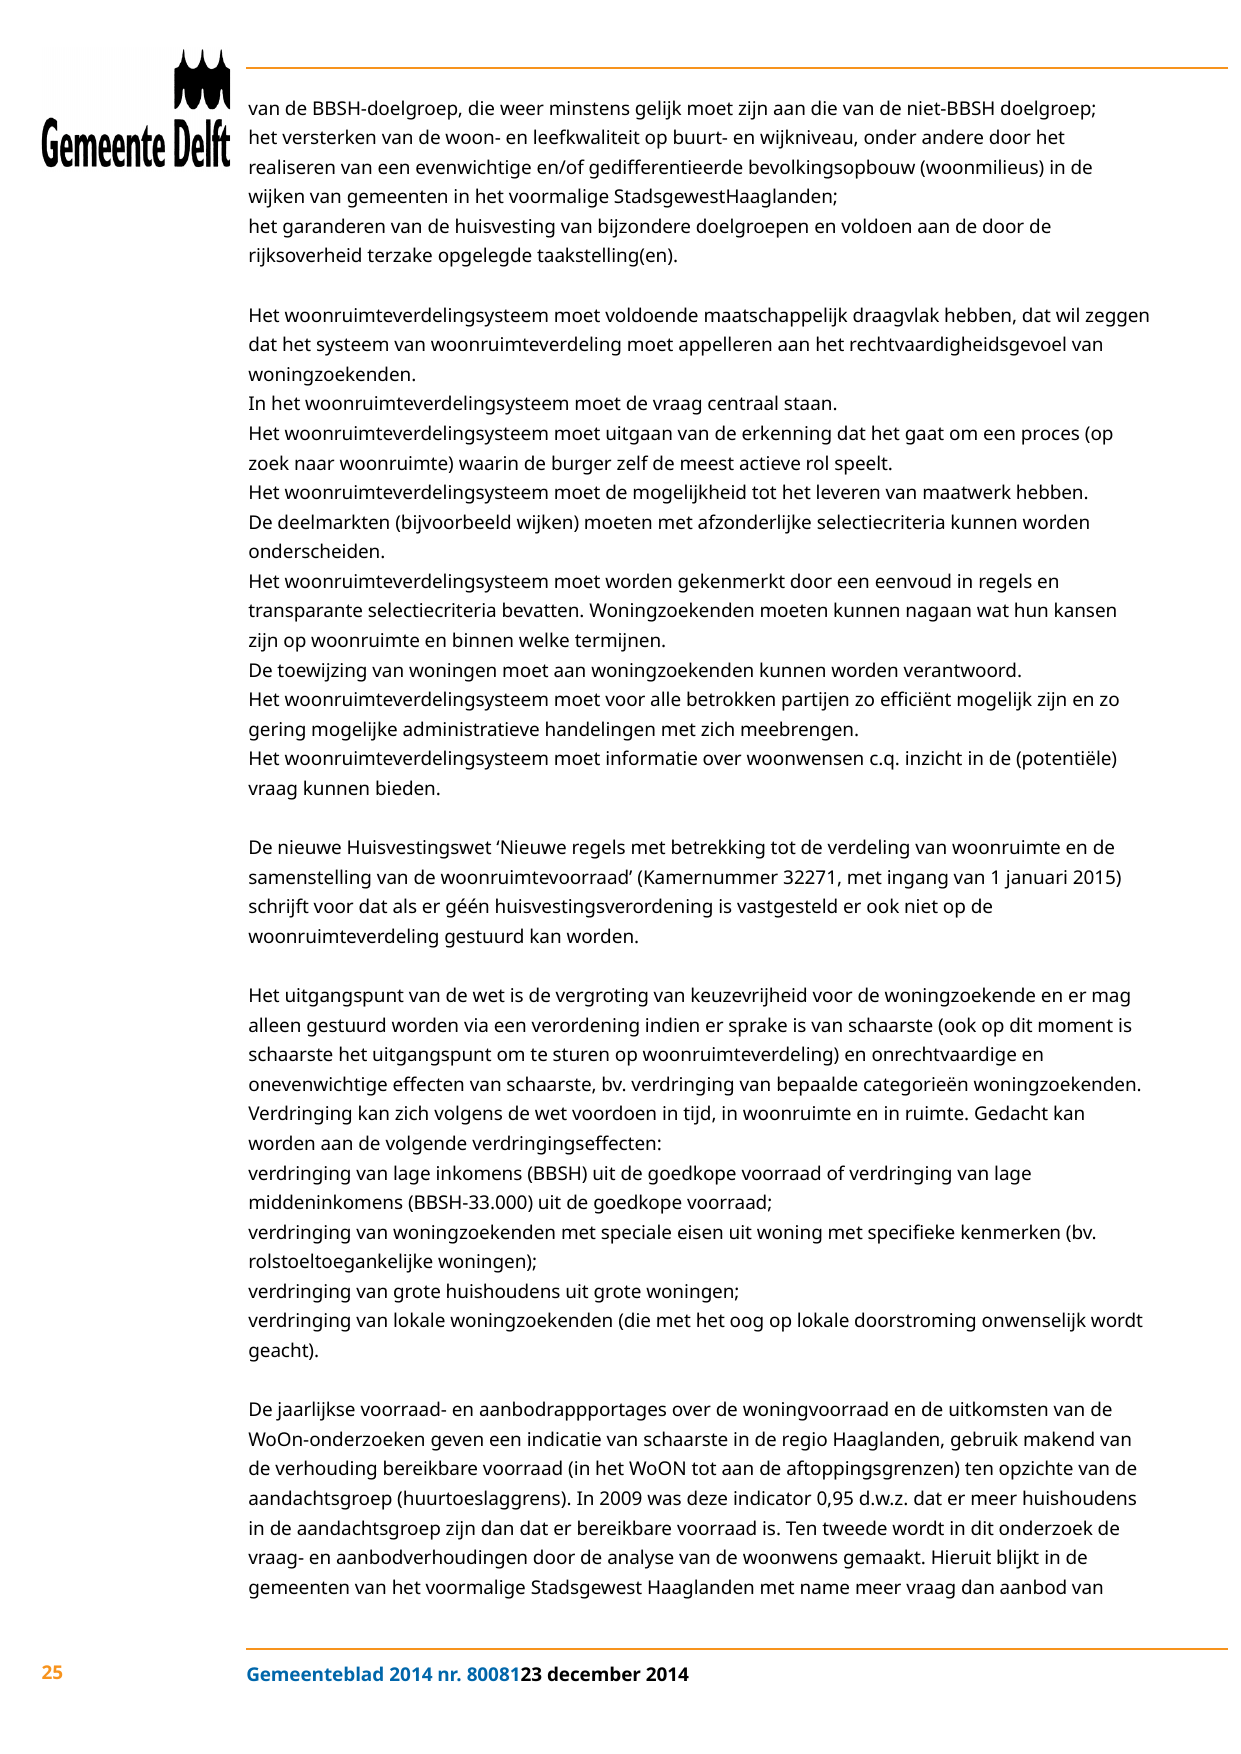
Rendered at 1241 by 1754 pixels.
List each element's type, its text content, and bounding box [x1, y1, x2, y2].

text De deelmarkten (bijvoorbeeld wijken) moeten met afzonderlijke selectiecriteria kunnen worden onderscheiden. [248, 509, 1152, 564]
text Het woonruimteverdelingsysteem moet worden gekenmerkt door een eenvoud in regels en transparante selectiecriteria bevatten. Woningzoekenden moeten kunnen nagaan wat hun kansen zijn op woonruimte en binnen welke termijnen. [248, 568, 1152, 653]
picture [41, 47, 231, 172]
text In het woonruimteverdelingsysteem moet de vraag centraal staan. [248, 391, 1152, 416]
text verdringing van lokale woningzoekenden (die met het oog op lokale doorstroming onwenselijk wordt geacht). [248, 1308, 1152, 1363]
text verdringing van lage inkomens (BBSH) uit de goedkope voorraad of verdringing van lage middeninkomens (BBSH-33.000) uit de goedkope voorraad; [248, 1160, 1152, 1215]
text De jaarlijkse voorraad- en aanbodrappportages over de woningvoorraad en de uitkomsten van de WoOn-onderzoeken geven een indicatie van schaarste in de regio Haaglanden, gebruik makend van de verhouding bereikbare voorraad (in het WoON tot aan de aftoppingsgrenzen) ten opzichte van de aandachtsgroep (huurtoeslaggrens). In 2009 was deze indicator 0,95 d.w.z. dat er meer huishoudens in de aandachtsgroep zijn dan dat er bereikbare voorraad is. Ten tweede wordt in dit onderzoek de vraag- en aanbodverhoudingen door de analyse van de woonwens gemaakt. Hieruit blijkt in de gemeenten van het voormalige Stadsgewest Haaglanden met name meer vraag dan aanbod van [248, 1396, 1152, 1600]
text Het uitgangspunt van de wet is de vergroting van keuzevrijheid voor de woningzoekende en er mag alleen gestuurd worden via een verordening indien er sprake is van schaarste (ook op dit moment is schaarste het uitgangspunt om te sturen op woonruimteverdeling) en onrechtvaardige en onevenwichtige effecten van schaarste, bv. verdringing van bepaalde categorieën woningzoekenden. Verdringing kan zich volgens de wet voordoen in tijd, in woonruimte en in ruimte. Gedacht kan worden aan de volgende verdringingseffecten: [248, 982, 1152, 1156]
text het garanderen van de huisvesting van bijzondere doelgroepen en voldoen aan de door de rijksoverheid terzake opgelegde taakstelling(en). [248, 213, 1152, 268]
text Het woonruimteverdelingsysteem moet voldoende maatschappelijk draagvlak hebben, dat wil zeggen dat het systeem van woonruimteverdeling moet appelleren aan het rechtvaardigheidsgevoel van woningzoekenden. [248, 302, 1152, 387]
text De toewijzing van woningen moet aan woningzoekenden kunnen worden verantwoord. [248, 657, 1152, 683]
text verdringing van grote huishoudens uit grote woningen; [248, 1278, 1152, 1304]
text De nieuwe Huisvestingswet ‘Nieuwe regels met betrekking tot de verdeling van woonruimte en de samenstelling van de woonruimtevoorraad’ (Kamernummer 32271, met ingang van 1 januari 2015) schrijft voor dat als er géén huisvestingsverordening is vastgesteld er ook niet op de woonruimteverdeling gestuurd kan worden. [248, 834, 1152, 949]
text verdringing van woningzoekenden met speciale eisen uit woning met specifieke kenmerken (bv. rolstoeltoegankelijke woningen); [248, 1219, 1152, 1274]
text het versterken van de woon- en leefkwaliteit op buurt- en wijkniveau, onder andere door het realiseren van een evenwichtige en/of gedifferentieerde bevolkingsopbouw (woonmilieus) in de wijken van gemeenten in het voormalige StadsgewestHaaglanden; [248, 124, 1152, 209]
text Het woonruimteverdelingsysteem moet informatie over woonwensen c.q. inzicht in de (potentiële) vraag kunnen bieden. [248, 746, 1152, 801]
text Het woonruimteverdelingsysteem moet uitgaan van de erkenning dat het gaat om een proces (op zoek naar woonruimte) waarin de burger zelf de meest actieve rol speelt. [248, 420, 1152, 476]
text Het woonruimteverdelingsysteem moet de mogelijkheid tot het leveren van maatwerk hebben. [248, 479, 1152, 505]
text Het woonruimteverdelingsysteem moet voor alle betrokken partijen zo efficiënt mogelijk zijn en zo gering mogelijke administratieve handelingen met zich meebrengen. [248, 686, 1152, 742]
text van de BBSH-doelgroep, die weer minstens gelijk moet zijn aan die van de niet-BBSH doelgroep; [248, 95, 1152, 121]
